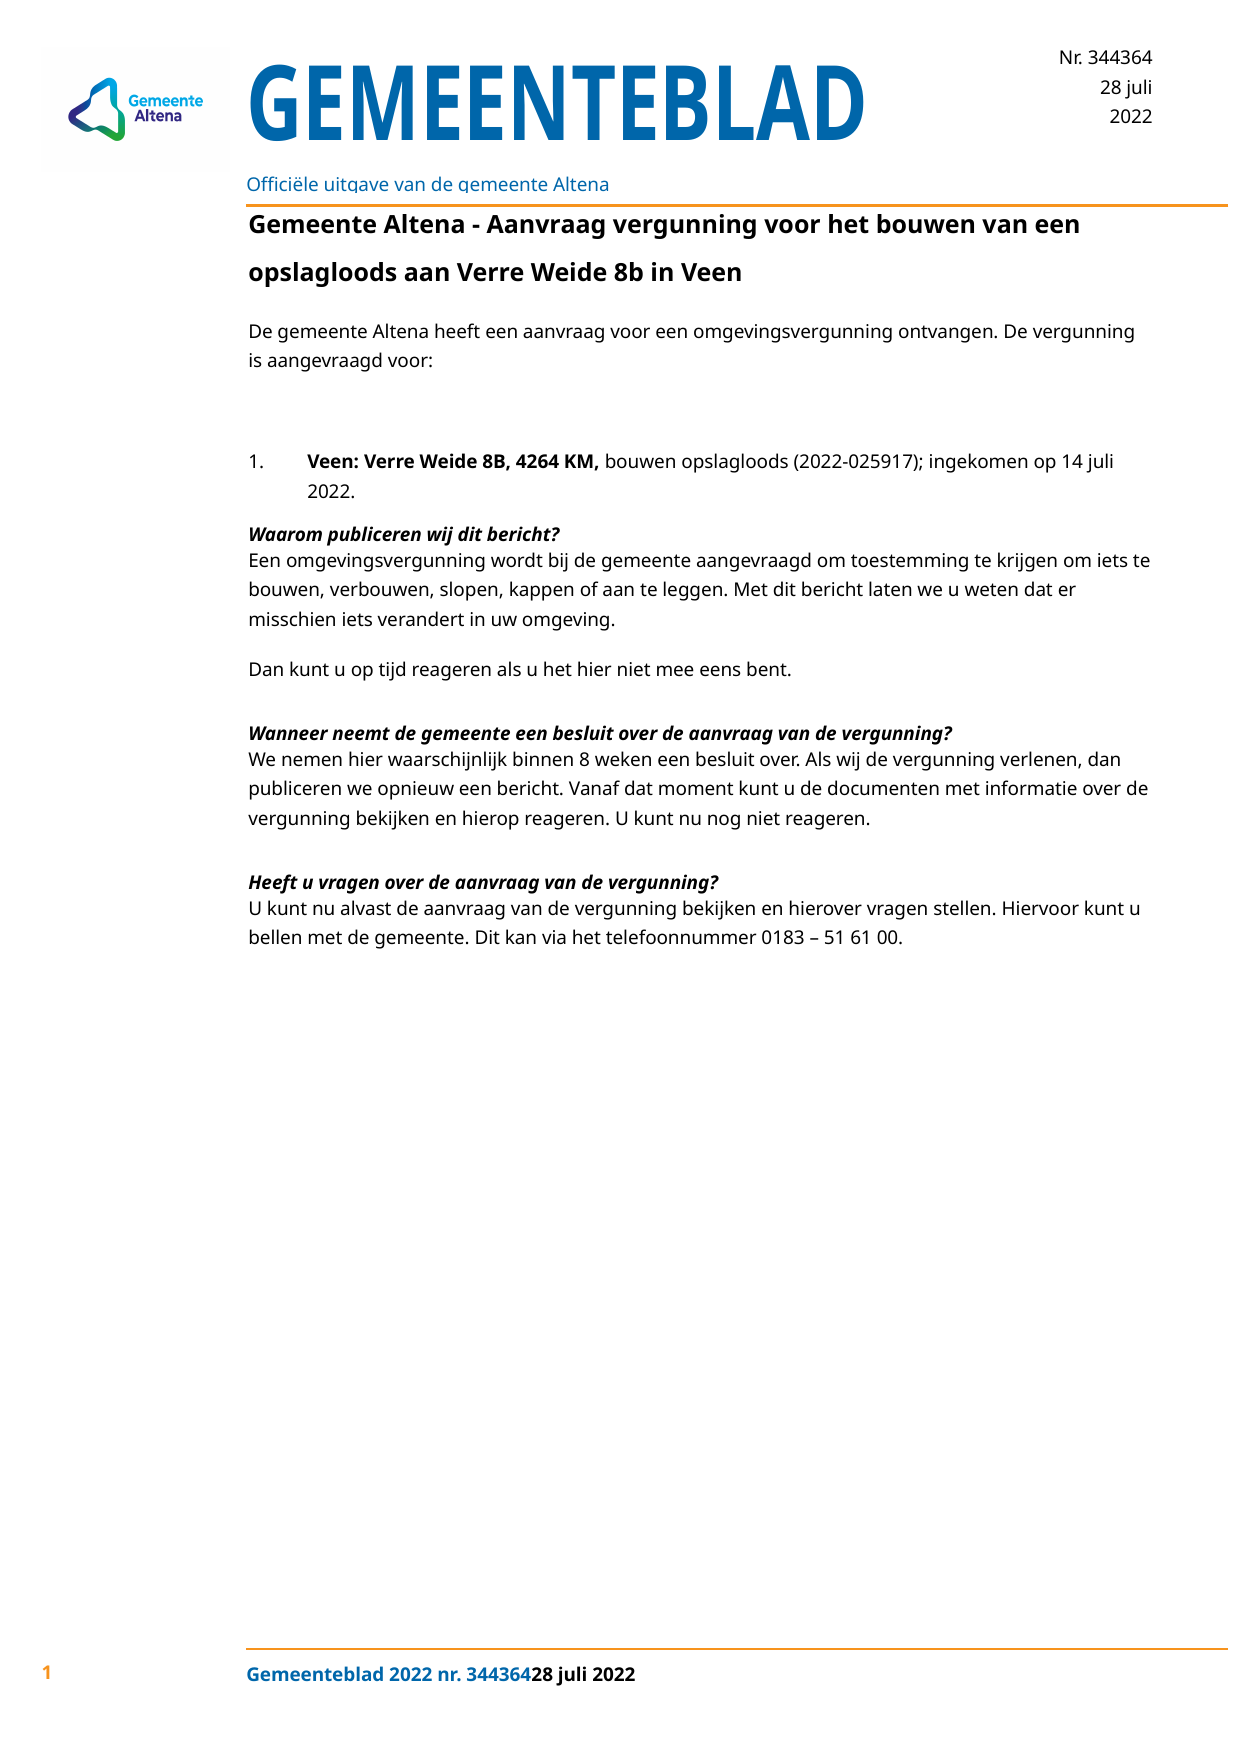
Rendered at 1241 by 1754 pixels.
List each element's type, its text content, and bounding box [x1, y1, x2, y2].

text Heeft u vragen over de aanvraag van de vergunning? [248, 869, 1152, 895]
text Gemeente Altena - Aanvraag vergunning voor het bouwen van een opslagloods aan Verre Weide 8b in Veen [248, 207, 1152, 288]
text Een omgevingsvergunning wordt bij de gemeente aangevraagd om toestemming te krijgen om iets te bouwen, verbouwen, slopen, kappen of aan te leggen. Met dit bericht laten we u weten dat er misschien iets verandert in uw omgeving. [248, 547, 1152, 632]
picture [41, 47, 231, 172]
list Veen: Verre Weide 8B, 4264 KM, bouwen opslagloods (2022-025917); ingekomen op 14 juli 2022. [248, 448, 1152, 504]
text Waarom publiceren wij dit bericht? [248, 521, 1152, 547]
text Wanneer neemt de gemeente een besluit over de aanvraag van de vergunning? [248, 720, 1152, 746]
text Dan kunt u op tijd reageren als u het hier niet mee eens bent. [248, 656, 1152, 682]
text De gemeente Altena heeft een aanvraag voor een omgevingsvergunning ontvangen. De vergunning is aangevraagd voor: [248, 318, 1152, 373]
text U kunt nu alvast de aanvraag van de vergunning bekijken en hierover vragen stellen. Hiervoor kunt u bellen met de gemeente. Dit kan via het telefoonnummer 0183 – 51 61 00. [248, 895, 1152, 950]
text We nemen hier waarschijnlijk binnen 8 weken een besluit over. Als wij de vergunning verlenen, dan publiceren we opnieuw een bericht. Vanaf dat moment kunt u de documenten met informatie over de vergunning bekijken en hierop reageren. U kunt nu nog niet reageren. [248, 746, 1152, 831]
